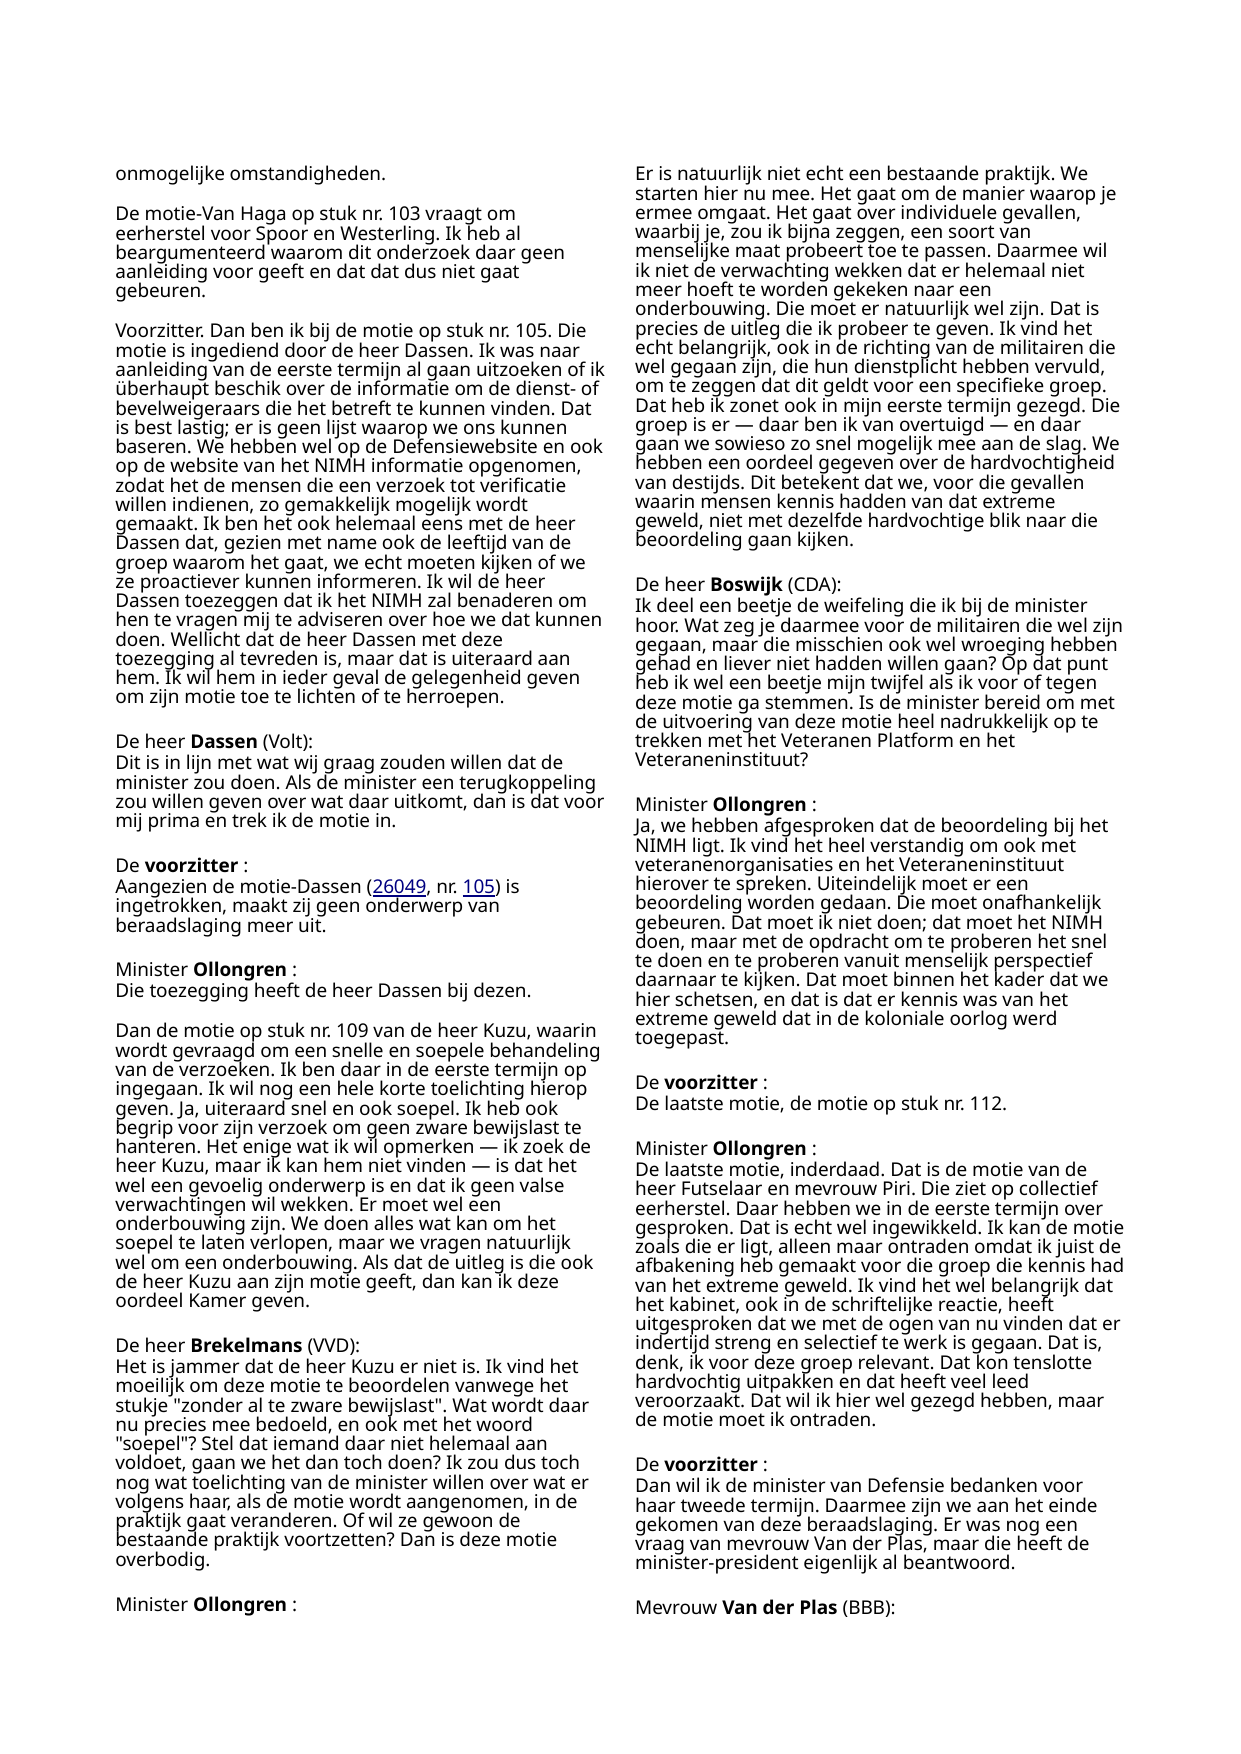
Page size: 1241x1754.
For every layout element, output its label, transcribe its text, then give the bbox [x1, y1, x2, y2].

text Dit is in lijn met wat wij graag zouden willen dat de minister zou doen. Als de minister een terugkoppeling zou willen geven over wat daar uitkomt, dan is dat voor mij prima en trek ik de motie in. [115, 754, 605, 831]
text Minister Ollongren : [115, 957, 605, 982]
text De voorzitter : [635, 1452, 1125, 1477]
text onmogelijke omstandigheden. [115, 165, 605, 184]
text Voorzitter. Dan ben ik bij de motie op stuk nr. 105. Die motie is ingediend door de heer Dassen. Ik was naar aanleiding van de eerste termijn al gaan uitzoeken of ik überhaupt beschik over de informatie om de dienst- of bevelweigeraars die het betreft te kunnen vinden. Dat is best lastig; er is geen lijst waarop we ons kunnen baseren. We hebben wel op de Defensiewebsite en ook op de website van het NIMH informatie opgenomen, zodat het de mensen die een verzoek tot verificatie willen indienen, zo gemakkelijk mogelijk wordt gemaakt. Ik ben het ook helemaal eens met de heer Dassen dat, gezien met name ook de leeftijd van de groep waarom het gaat, we echt moeten kijken of we ze proactiever kunnen informeren. Ik wil de heer Dassen toezeggen dat ik het NIMH zal benaderen om hen te vragen mij te adviseren over hoe we dat kunnen doen. Wellicht dat de heer Dassen met deze toezegging al tevreden is, maar dat is uiteraard aan hem. Ik wil hem in ieder geval de gelegenheid geven om zijn motie toe te lichten of te herroepen. [115, 322, 605, 708]
text De motie-Van Haga op stuk nr. 103 vraagt om eerherstel voor Spoor en Westerling. Ik heb al beargumenteerd waarom dit onderzoek daar geen aanleiding voor geeft en dat dat dus niet gaat gebeuren. [115, 205, 605, 302]
text De heer Brekelmans (VVD): [115, 1332, 605, 1358]
text Er is natuurlijk niet echt een bestaande praktijk. We starten hier nu mee. Het gaat om de manier waarop je ermee omgaat. Het gaat over individuele gevallen, waarbij je, zou ik bijna zeggen, een soort van menselijke maat probeert toe te passen. Daarmee wil ik niet de verwachting wekken dat er helemaal niet meer hoeft te worden gekeken naar een onderbouwing. Die moet er natuurlijk wel zijn. Dat is precies de uitleg die ik probeer te geven. Ik vind het echt belangrijk, ook in de richting van de militairen die wel gegaan zijn, die hun dienstplicht hebben vervuld, om te zeggen dat dit geldt voor een specifieke groep. Dat heb ik zonet ook in mijn eerste termijn gezegd. Die groep is er — daar ben ik van overtuigd — en daar gaan we sowieso zo snel mogelijk mee aan de slag. We hebben een oordeel gegeven over de hardvochtigheid van destijds. Dit betekent dat we, voor die gevallen waarin mensen kennis hadden van dat extreme geweld, niet met dezelfde hardvochtige blik naar die beoordeling gaan kijken. [635, 165, 1125, 551]
text Ik deel een beetje de weifeling die ik bij de minister hoor. Wat zeg je daarmee voor de militairen die wel zijn gegaan, maar die misschien ook wel wroeging hebben gehad en liever niet hadden willen gaan? Op dat punt heb ik wel een beetje mijn twijfel als ik voor of tegen deze motie ga stemmen. Is de minister bereid om met de uitvoering van deze motie heel nadrukkelijk op te trekken met het Veteranen Platform en het Veteraneninstituut? [635, 597, 1125, 771]
text Aangezien de motie-Dassen (26049, nr. 105) is ingetrokken, maakt zij geen onderwerp van beraadslaging meer uit. [115, 878, 605, 936]
text De laatste motie, inderdaad. Dat is de motie van de heer Futselaar en mevrouw Piri. Die ziet op collectief eerherstel. Daar hebben we in de eerste termijn over gesproken. Dat is echt wel ingewikkeld. Ik kan de motie zoals die er ligt, alleen maar ontraden omdat ik juist de afbakening heb gemaakt voor die groep die kennis had van het extreme geweld. Ik vind het wel belangrijk dat het kabinet, ook in de schriftelijke reactie, heeft uitgesproken dat we met de ogen van nu vinden dat er indertijd streng en selectief te werk is gegaan. Dat is, denk, ik voor deze groep relevant. Dat kon tenslotte hardvochtig uitpakken en dat heeft veel leed veroorzaakt. Dat wil ik hier wel gezegd hebben, maar de motie moet ik ontraden. [635, 1161, 1125, 1431]
text Ja, we hebben afgesproken dat de beoordeling bij het NIMH ligt. Ik vind het heel verstandig om ook met veteranenorganisaties en het Veteraneninstituut hierover te spreken. Uiteindelijk moet er een beoordeling worden gedaan. Die moet onafhankelijk gebeuren. Dat moet ik niet doen; dat moet het NIMH doen, maar met de opdracht om te proberen het snel te doen en te proberen vanuit menselijk perspectief daarnaar te kijken. Dat moet binnen het kader dat we hier schetsen, en dat is dat er kennis was van het extreme geweld dat in de koloniale oorlog werd toegepast. [635, 817, 1125, 1048]
text De voorzitter : [635, 1069, 1125, 1095]
text Minister Ollongren : [115, 1591, 605, 1617]
text Die toezegging heeft de heer Dassen bij dezen. [115, 982, 605, 1002]
text Dan wil ik de minister van Defensie bedanken voor haar tweede termijn. Daarmee zijn we aan het einde gekomen van deze beraadslaging. Er was nog een vraag van mevrouw Van der Plas, maar die heeft de minister-president eigenlijk al beantwoord. [635, 1477, 1125, 1574]
text Minister Ollongren : [635, 792, 1125, 817]
text Minister Ollongren : [635, 1135, 1125, 1161]
text De voorzitter : [115, 852, 605, 878]
text Mevrouw Van der Plas (BBB): [635, 1594, 1125, 1620]
text Dan de motie op stuk nr. 109 van de heer Kuzu, waarin wordt gevraagd om een snelle en soepele behandeling van de verzoeken. Ik ben daar in de eerste termijn op ingegaan. Ik wil nog een hele korte toelichting hierop geven. Ja, uiteraard snel en ook soepel. Ik heb ook begrip voor zijn verzoek om geen zware bewijslast te hanteren. Het enige wat ik wil opmerken — ik zoek de heer Kuzu, maar ik kan hem niet vinden — is dat het wel een gevoelig onderwerp is en dat ik geen valse verwachtingen wil wekken. Er moet wel een onderbouwing zijn. We doen alles wat kan om het soepel te laten verlopen, maar we vragen natuurlijk wel om een onderbouwing. Als dat de uitleg is die ook de heer Kuzu aan zijn motie geeft, dan kan ik deze oordeel Kamer geven. [115, 1022, 605, 1311]
text De heer Dassen (Volt): [115, 729, 605, 754]
text Het is jammer dat de heer Kuzu er niet is. Ik vind het moeilijk om deze motie te beoordelen vanwege het stukje "zonder al te zware bewijslast". Wat wordt daar nu precies mee bedoeld, en ook met het woord "soepel"? Stel dat iemand daar niet helemaal aan voldoet, gaan we het dan toch doen? Ik zou dus toch nog wat toelichting van de minister willen over wat er volgens haar, als de motie wordt aangenomen, in de praktijk gaat veranderen. Of wil ze gewoon de bestaande praktijk voortzetten? Dan is deze motie overbodig. [115, 1358, 605, 1570]
text De heer Boswijk (CDA): [635, 572, 1125, 597]
text De laatste motie, de motie op stuk nr. 112. [635, 1095, 1125, 1114]
